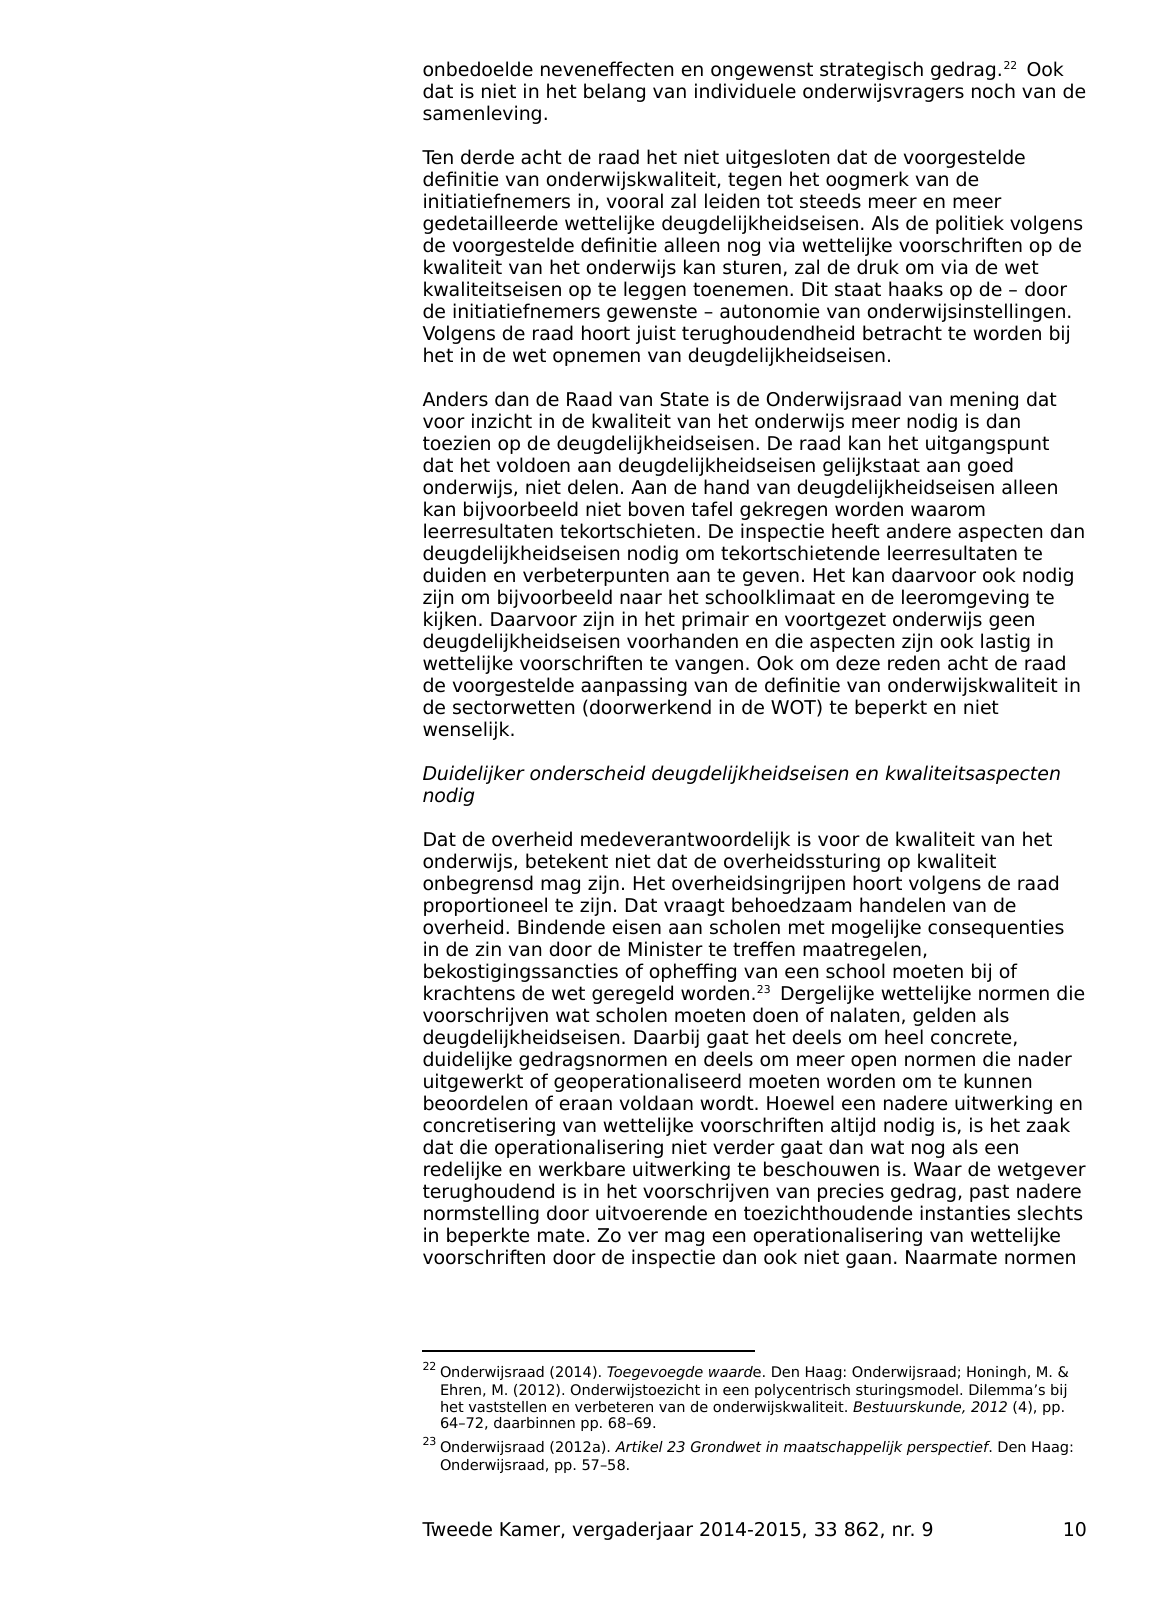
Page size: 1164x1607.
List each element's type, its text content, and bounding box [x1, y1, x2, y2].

text Onderwijsraad (2012a). Artikel 23 Grondwet in maatschappelijk perspectief. Den Haag: Onderwijsraad, pp. 57–58. [422, 1435, 1087, 1474]
text Onderwijsraad (2014). Toegevoegde waarde. Den Haag: Onderwijsraad; Honingh, M. & Ehren, M. (2012). Onderwijstoezicht in een polycentrisch sturingsmodel. Dilemma’s bij het vaststellen en verbeteren van de onderwijskwaliteit. Bestuurskunde, 2012 (4), pp. 64–72, daarbinnen pp. 68–69. [422, 1360, 1087, 1432]
text Dat de overheid medeverantwoordelijk is voor de kwaliteit van het onderwijs, betekent niet dat de overheidssturing op kwaliteit onbegrensd mag zijn. Het overheidsingrijpen hoort volgens de raad proportioneel te zijn. Dat vraagt behoedzaam handelen van de overheid. Bindende eisen aan scholen met mogelijke consequenties in de zin van door de Minister te treffen maatregelen, bekostigingssancties of opheffing van een school moeten bij of krachtens de wet geregeld worden. Dergelijke wettelijke normen die voorschrijven wat scholen moeten doen of nalaten, gelden als deugdelijkheidseisen. Daarbij gaat het deels om heel concrete, duidelijke gedragsnormen en deels om meer open normen die nader uitgewerkt of geoperationaliseerd moeten worden om te kunnen beoordelen of eraan voldaan wordt. Hoewel een nadere uitwerking en concretisering van wettelijke voorschriften altijd nodig is, is het zaak dat die operationalisering niet verder gaat dan wat nog als een redelijke en werkbare uitwerking te beschouwen is. Waar de wetgever terughoudend is in het voorschrijven van precies gedrag, past nadere normstelling door uitvoerende en toezichthoudende instanties slechts in beperkte mate. Zo ver mag een operationalisering van wettelijke voorschriften door de inspectie dan ook niet gaan. Naarmate normen [422, 829, 1087, 1269]
subtitle Duidelijker onderscheid deugdelijkheidseisen en kwaliteitsaspecten nodig [422, 763, 1087, 807]
text Ten derde acht de raad het niet uitgesloten dat de voorgestelde definitie van onderwijskwaliteit, tegen het oogmerk van de initiatiefnemers in, vooral zal leiden tot steeds meer en meer gedetailleerde wettelijke deugdelijkheidseisen. Als de politiek volgens de voorgestelde definitie alleen nog via wettelijke voorschriften op de kwaliteit van het onderwijs kan sturen, zal de druk om via de wet kwaliteitseisen op te leggen toenemen. Dit staat haaks op de – door de initiatiefnemers gewenste – autonomie van onderwijsinstellingen. Volgens de raad hoort juist terughoudendheid betracht te worden bij het in de wet opnemen van deugdelijkheidseisen. [422, 147, 1087, 367]
text onbedoelde neveneffecten en ongewenst strategisch gedrag. Ook dat is niet in het belang van individuele onderwijsvragers noch van de samenleving. [422, 59, 1087, 125]
text Anders dan de Raad van State is de Onderwijsraad van mening dat voor inzicht in de kwaliteit van het onderwijs meer nodig is dan toezien op de deugdelijkheidseisen. De raad kan het uitgangspunt dat het voldoen aan deugdelijkheidseisen gelijkstaat aan goed onderwijs, niet delen. Aan de hand van deugdelijkheidseisen alleen kan bijvoorbeeld niet boven tafel gekregen worden waarom leerresultaten tekortschieten. De inspectie heeft andere aspecten dan deugdelijkheidseisen nodig om tekortschietende leerresultaten te duiden en verbeterpunten aan te geven. Het kan daarvoor ook nodig zijn om bijvoorbeeld naar het schoolklimaat en de leeromgeving te kijken. Daarvoor zijn in het primair en voortgezet onderwijs geen deugdelijkheidseisen voorhanden en die aspecten zijn ook lastig in wettelijke voorschriften te vangen. Ook om deze reden acht de raad de voorgestelde aanpassing van de definitie van onderwijskwaliteit in de sectorwetten (doorwerkend in de WOT) te beperkt en niet wenselijk. [422, 389, 1087, 741]
